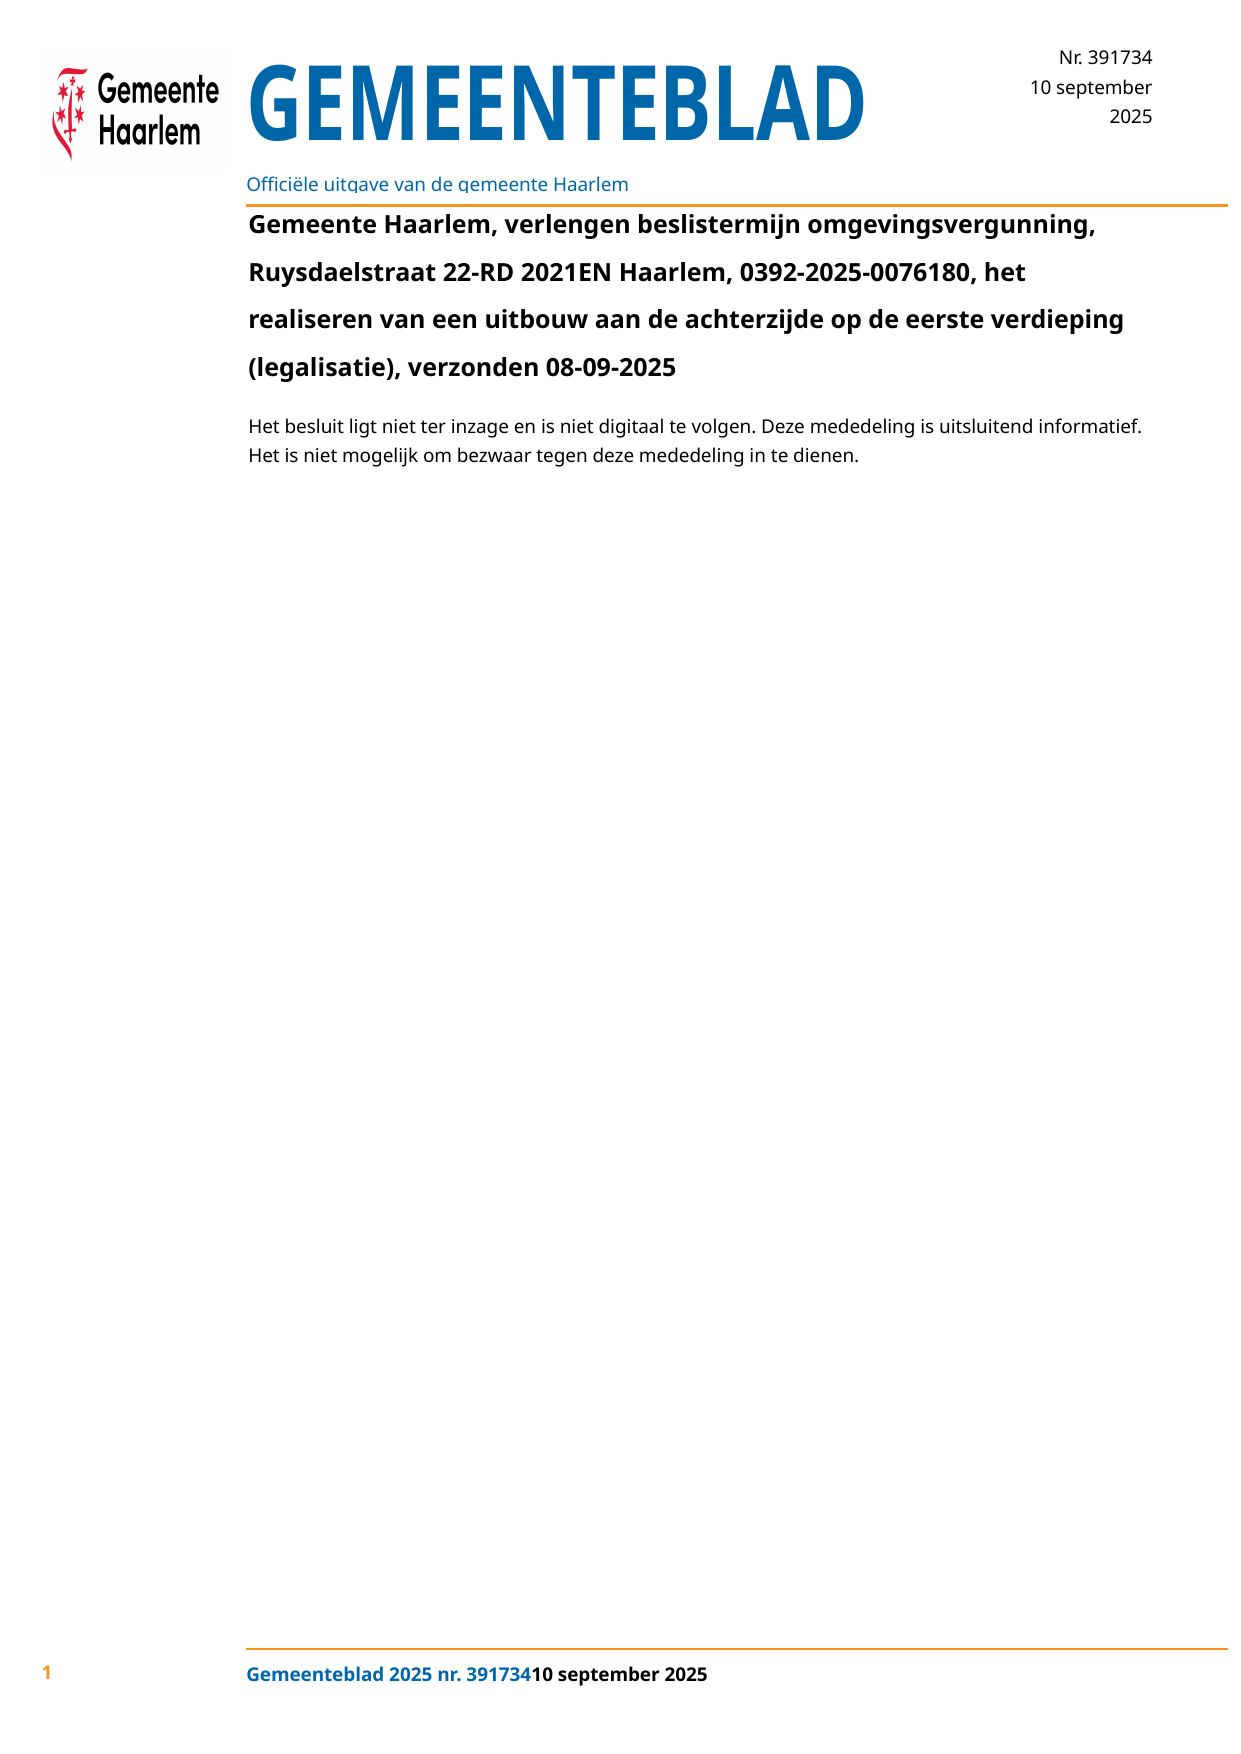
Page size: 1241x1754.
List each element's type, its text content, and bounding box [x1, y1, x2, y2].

text Gemeente Haarlem, verlengen beslistermijn omgevingsvergunning, Ruysdaelstraat 22-RD 2021EN Haarlem, 0392-2025-0076180, het realiseren van een uitbouw aan de achterzijde op de eerste verdieping (legalisatie), verzonden 08-09-2025 [248, 207, 1152, 384]
picture [41, 47, 231, 172]
text Het besluit ligt niet ter inzage en is niet digitaal te volgen. Deze mededeling is uitsluitend informatief. Het is niet mogelijk om bezwaar tegen deze mededeling in te dienen. [248, 413, 1152, 468]
